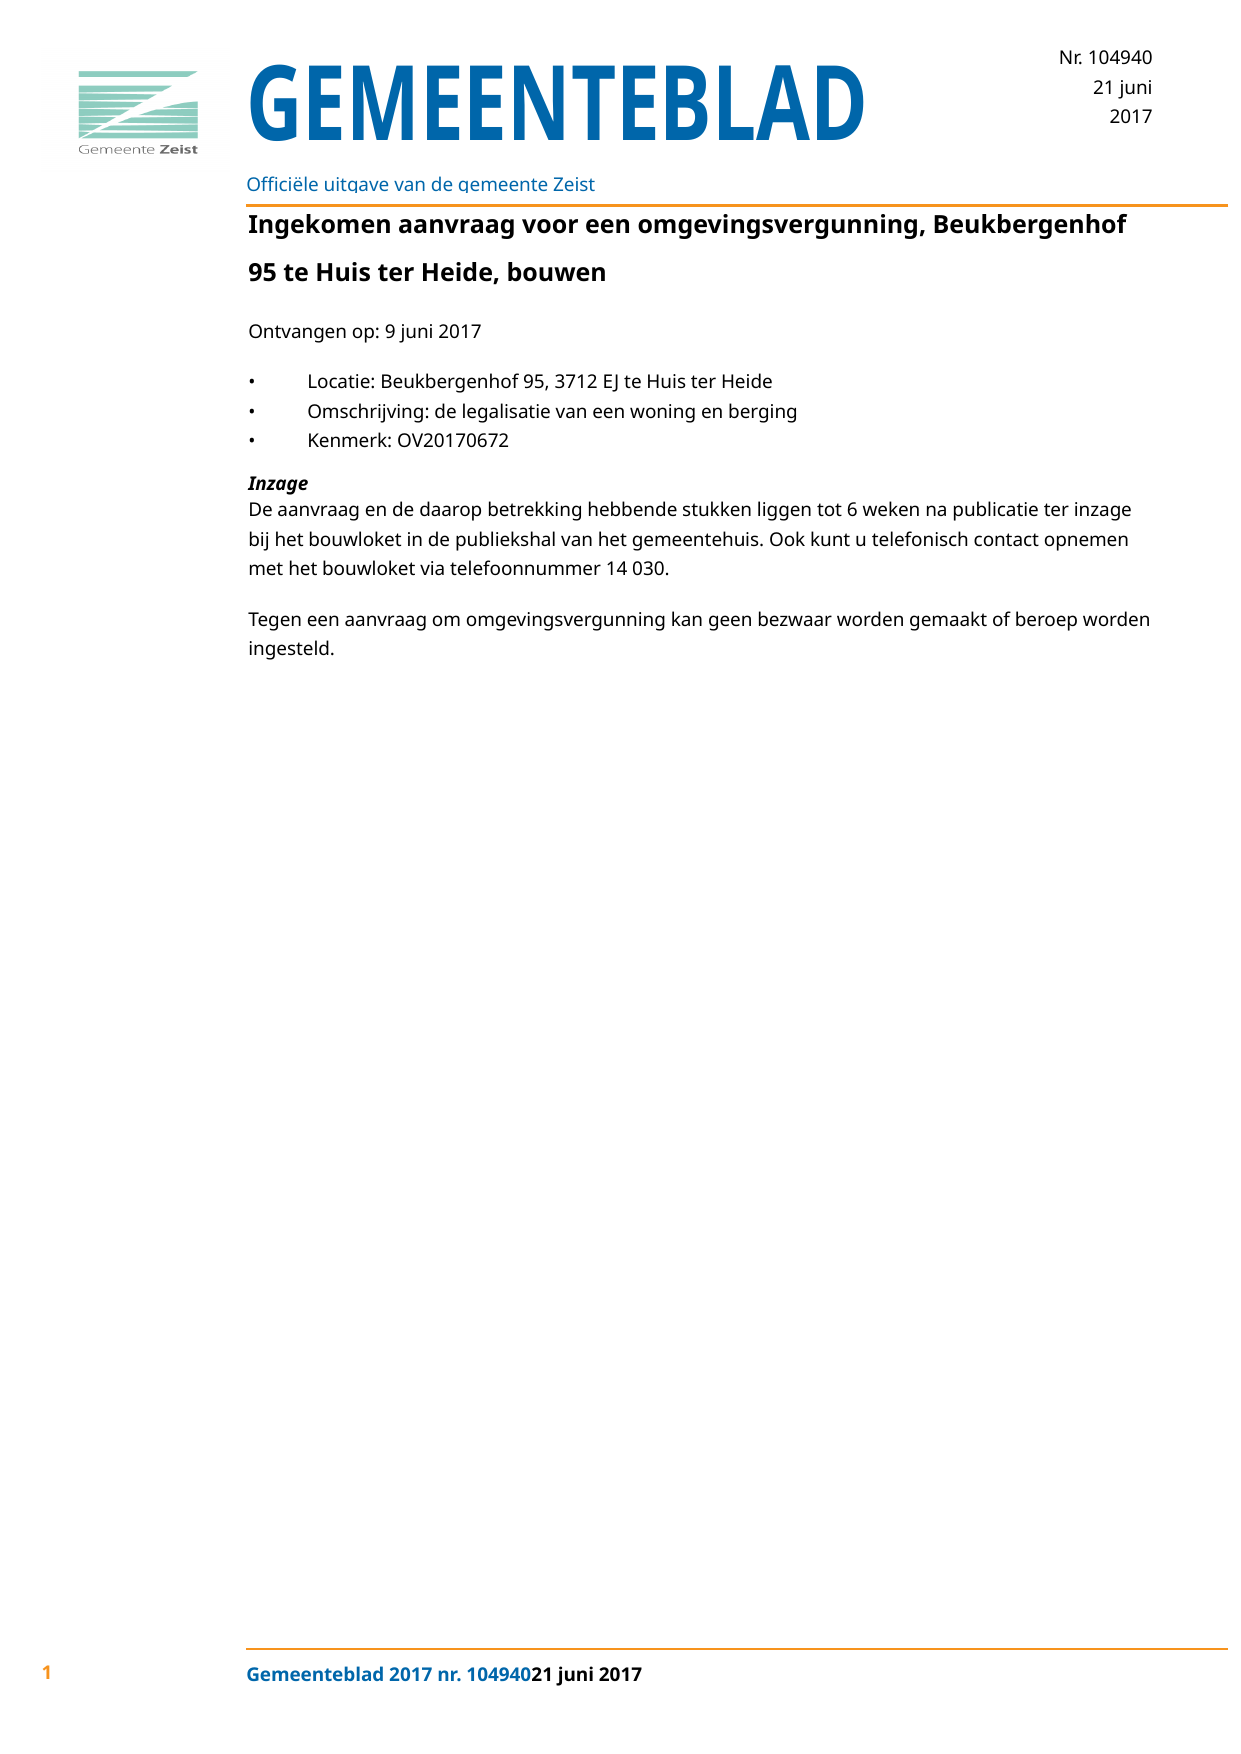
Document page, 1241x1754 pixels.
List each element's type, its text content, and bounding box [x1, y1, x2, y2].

list Kenmerk: OV20170672 [248, 427, 1152, 453]
list Omschrijving: de legalisatie van een woning en berging [248, 398, 1152, 424]
text Tegen een aanvraag om omgevingsvergunning kan geen bezwaar worden gemaakt of beroep worden ingesteld. [248, 606, 1152, 661]
text Inzage [248, 471, 1152, 496]
text Ingekomen aanvraag voor een omgevingsvergunning, Beukbergenhof 95 te Huis ter Heide, bouwen [248, 207, 1152, 288]
text Ontvangen op: 9 juni 2017 [248, 318, 1152, 344]
list Locatie: Beukbergenhof 95, 3712 EJ te Huis ter Heide [248, 368, 1152, 394]
picture [41, 47, 231, 172]
text De aanvraag en de daarop betrekking hebbende stukken liggen tot 6 weken na publicatie ter inzage bij het bouwloket in de publiekshal van het gemeentehuis. Ook kunt u telefonisch contact opnemen met het bouwloket via telefoonnummer 14 030. [248, 496, 1152, 581]
